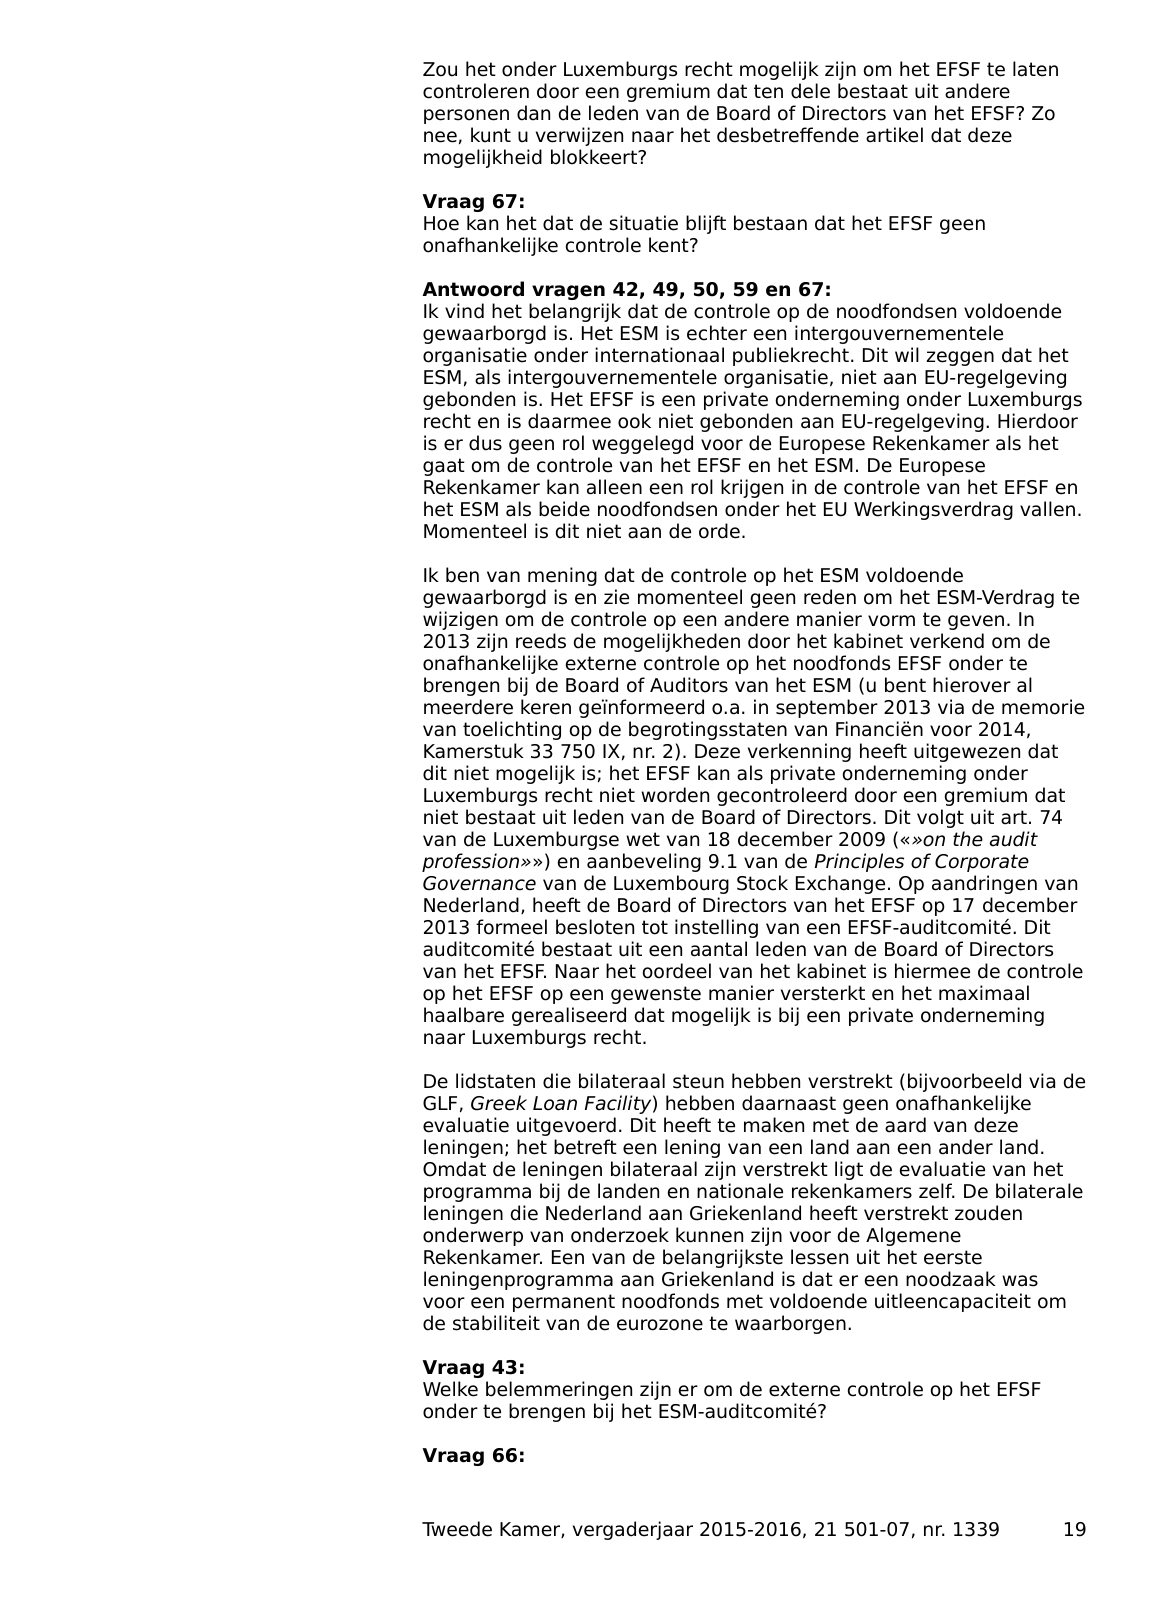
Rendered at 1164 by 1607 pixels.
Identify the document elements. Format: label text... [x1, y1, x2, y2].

text De lidstaten die bilateraal steun hebben verstrekt (bijvoorbeeld via de GLF, Greek Loan Facility) hebben daarnaast geen onafhankelijke evaluatie uitgevoerd. Dit heeft te maken met de aard van deze leningen; het betreft een lening van een land aan een ander land. Omdat de leningen bilateraal zijn verstrekt ligt de evaluatie van het programma bij de landen en nationale rekenkamers zelf. De bilaterale leningen die Nederland aan Griekenland heeft verstrekt zouden onderwerp van onderzoek kunnen zijn voor de Algemene Rekenkamer. Een van de belangrijkste lessen uit het eerste leningenprogramma aan Griekenland is dat er een noodzaak was voor een permanent noodfonds met voldoende uitleencapaciteit om de stabiliteit van de eurozone te waarborgen. [422, 1071, 1087, 1335]
text Vraag 66: [422, 1445, 1087, 1467]
text Antwoord vragen 42, 49, 50, 59 en 67: [422, 279, 1087, 301]
text Ik vind het belangrijk dat de controle op de noodfondsen voldoende gewaarborgd is. Het ESM is echter een intergouvernementele organisatie onder internationaal publiekrecht. Dit wil zeggen dat het ESM, als intergouvernementele organisatie, niet aan EU-regelgeving gebonden is. Het EFSF is een private onderneming onder Luxemburgs recht en is daarmee ook niet gebonden aan EU-regelgeving. Hierdoor is er dus geen rol weggelegd voor de Europese Rekenkamer als het gaat om de controle van het EFSF en het ESM. De Europese Rekenkamer kan alleen een rol krijgen in de controle van het EFSF en het ESM als beide noodfondsen onder het EU Werkingsverdrag vallen. Momenteel is dit niet aan de orde. [422, 301, 1087, 543]
text Welke belemmeringen zijn er om de externe controle op het EFSF onder te brengen bij het ESM-auditcomité? [422, 1379, 1087, 1423]
text Ik ben van mening dat de controle op het ESM voldoende gewaarborgd is en zie momenteel geen reden om het ESM-Verdrag te wijzigen om de controle op een andere manier vorm te geven. In 2013 zijn reeds de mogelijkheden door het kabinet verkend om de onafhankelijke externe controle op het noodfonds EFSF onder te brengen bij de Board of Auditors van het ESM (u bent hierover al meerdere keren geïnformeerd o.a. in september 2013 via de memorie van toelichting op de begrotingsstaten van Financiën voor 2014, Kamerstuk 33 750 IX, nr. 2). Deze verkenning heeft uitgewezen dat dit niet mogelijk is; het EFSF kan als private onderneming onder Luxemburgs recht niet worden gecontroleerd door een gremium dat niet bestaat uit leden van de Board of Directors. Dit volgt uit art. 74 van de Luxemburgse wet van 18 december 2009 («»on the audit profession»») en aanbeveling 9.1 van de Principles of Corporate Governance van de Luxembourg Stock Exchange. Op aandringen van Nederland, heeft de Board of Directors van het EFSF op 17 december 2013 formeel besloten tot instelling van een EFSF-auditcomité. Dit auditcomité bestaat uit een aantal leden van de Board of Directors van het EFSF. Naar het oordeel van het kabinet is hiermee de controle op het EFSF op een gewenste manier versterkt en het maximaal haalbare gerealiseerd dat mogelijk is bij een private onderneming naar Luxemburgs recht. [422, 565, 1087, 1049]
text Zou het onder Luxemburgs recht mogelijk zijn om het EFSF te laten controleren door een gremium dat ten dele bestaat uit andere personen dan de leden van de Board of Directors van het EFSF? Zo nee, kunt u verwijzen naar het desbetreffende artikel dat deze mogelijkheid blokkeert? [422, 59, 1087, 169]
text Hoe kan het dat de situatie blijft bestaan dat het EFSF geen onafhankelijke controle kent? [422, 213, 1087, 257]
text Vraag 67: [422, 191, 1087, 213]
text Vraag 43: [422, 1357, 1087, 1379]
